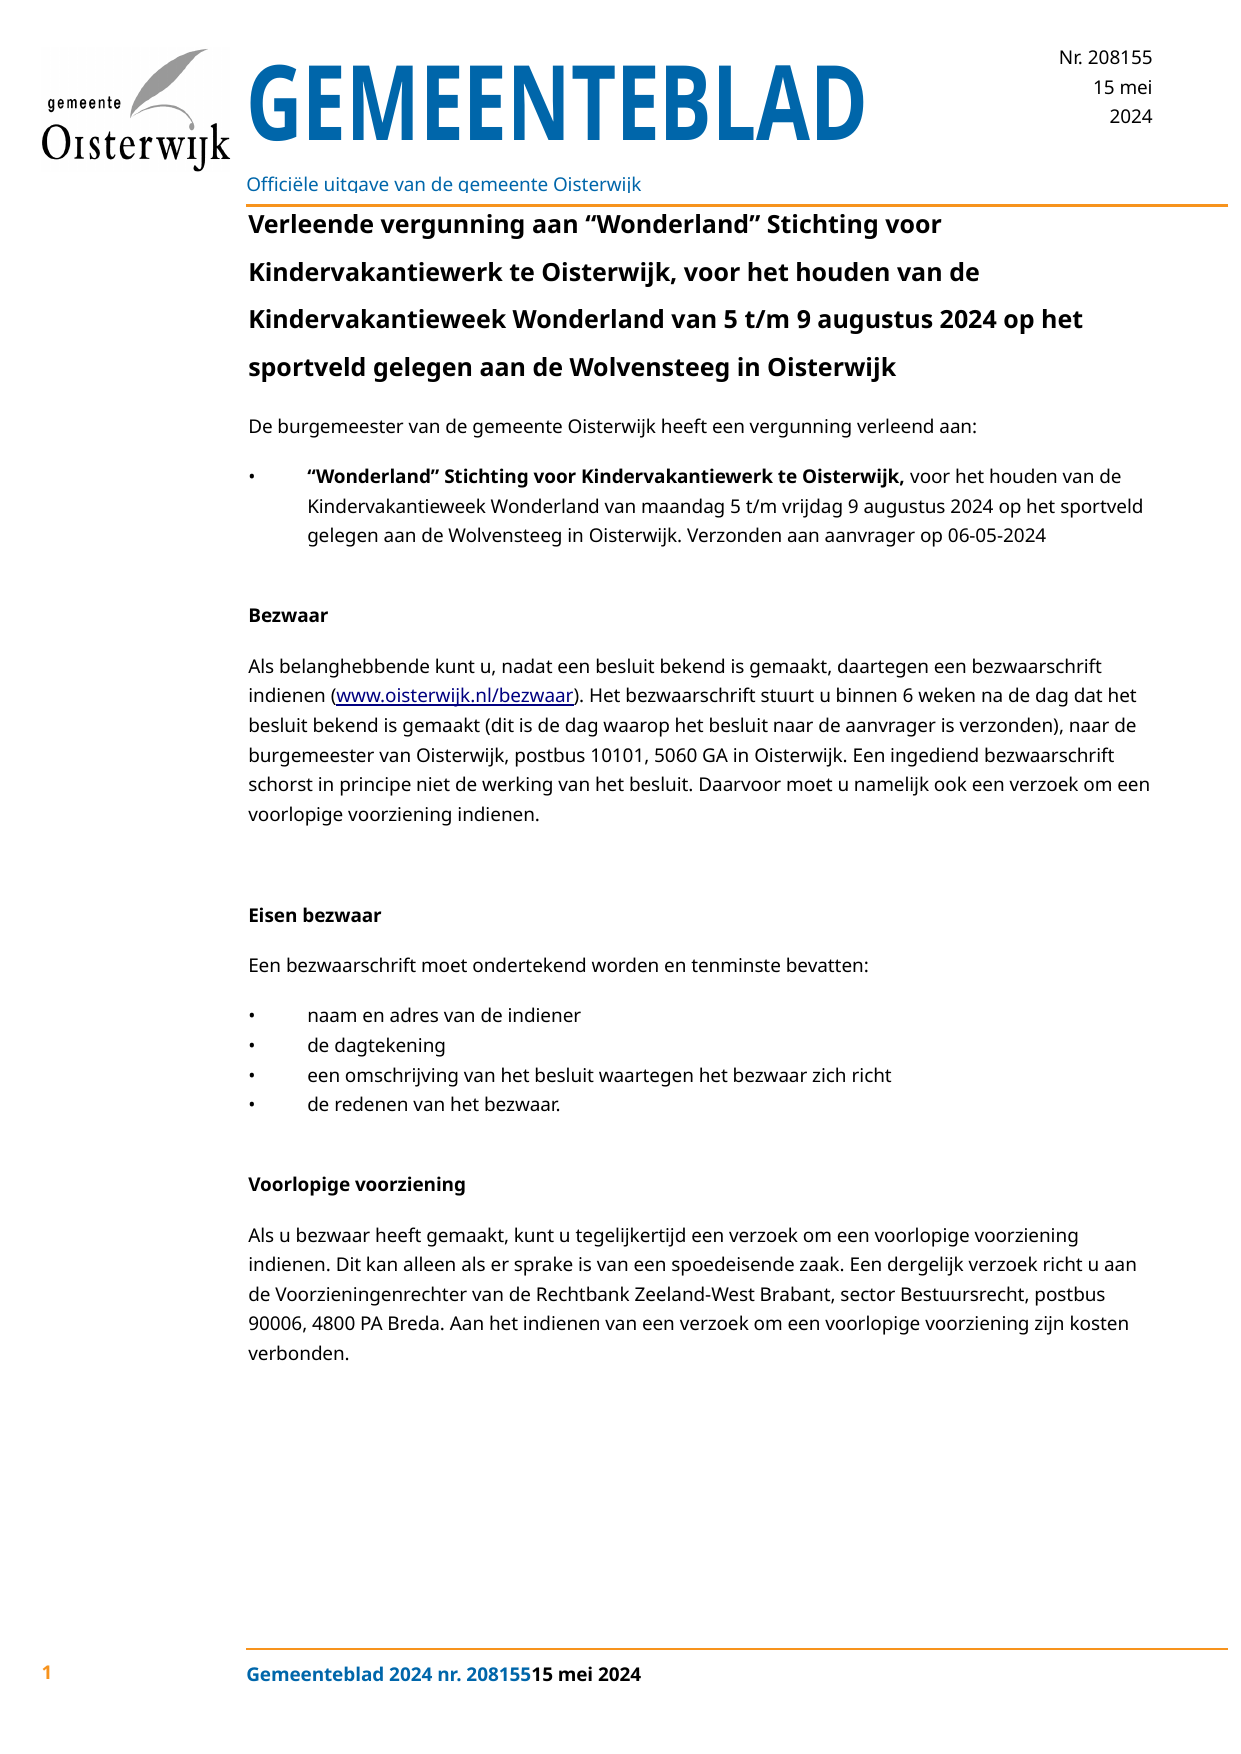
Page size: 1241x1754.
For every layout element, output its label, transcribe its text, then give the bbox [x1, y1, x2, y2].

list “Wonderland” Stichting voor Kindervakantiewerk te Oisterwijk, voor het houden van de Kindervakantieweek Wonderland van maandag 5 t/m vrijdag 9 augustus 2024 op het sportveld gelegen aan de Wolvensteeg in Oisterwijk. Verzonden aan aanvrager op 06-05-2024 [248, 463, 1152, 548]
list een omschrijving van het besluit waartegen het bezwaar zich richt [248, 1062, 1152, 1088]
text Verleende vergunning aan “Wonderland” Stichting voor Kindervakantiewerk te Oisterwijk, voor het houden van de Kindervakantieweek Wonderland van 5 t/m 9 augustus 2024 op het sportveld gelegen aan de Wolvensteeg in Oisterwijk [248, 207, 1152, 384]
list de dagtekening [248, 1032, 1152, 1058]
text Als belanghebbende kunt u, nadat een besluit bekend is gemaakt, daartegen een bezwaarschrift indienen (www.oisterwijk.nl/bezwaar). Het bezwaarschrift stuurt u binnen 6 weken na de dag dat het besluit bekend is gemaakt (dit is de dag waarop het besluit naar de aanvrager is verzonden), naar de burgemeester van Oisterwijk, postbus 10101, 5060 GA in Oisterwijk. Een ingediend bezwaarschrift schorst in principe niet de werking van het besluit. Daarvoor moet u namelijk ook een verzoek om een voorlopige voorziening indienen. [248, 653, 1152, 827]
text Als u bezwaar heeft gemaakt, kunt u tegelijkertijd een verzoek om een voorlopige voorziening indienen. Dit kan alleen als er sprake is van een spoedeisende zaak. Een dergelijk verzoek richt u aan de Voorzieningenrechter van de Rechtbank Zeeland-West Brabant, sector Bestuursrecht, postbus 90006, 4800 PA Breda. Aan het indienen van een verzoek om een voorlopige voorziening zijn kosten verbonden. [248, 1222, 1152, 1366]
text Eisen bezwaar [248, 902, 1152, 928]
text Bezwaar [248, 603, 1152, 628]
text Voorlopige voorziening [248, 1171, 1152, 1197]
picture [41, 47, 231, 172]
list naam en adres van de indiener [248, 1003, 1152, 1028]
list de redenen van het bezwaar. [248, 1091, 1152, 1117]
text Een bezwaarschrift moet ondertekend worden en tenminste bevatten: [248, 952, 1152, 978]
text De burgemeester van de gemeente Oisterwijk heeft een vergunning verleend aan: [248, 413, 1152, 439]
